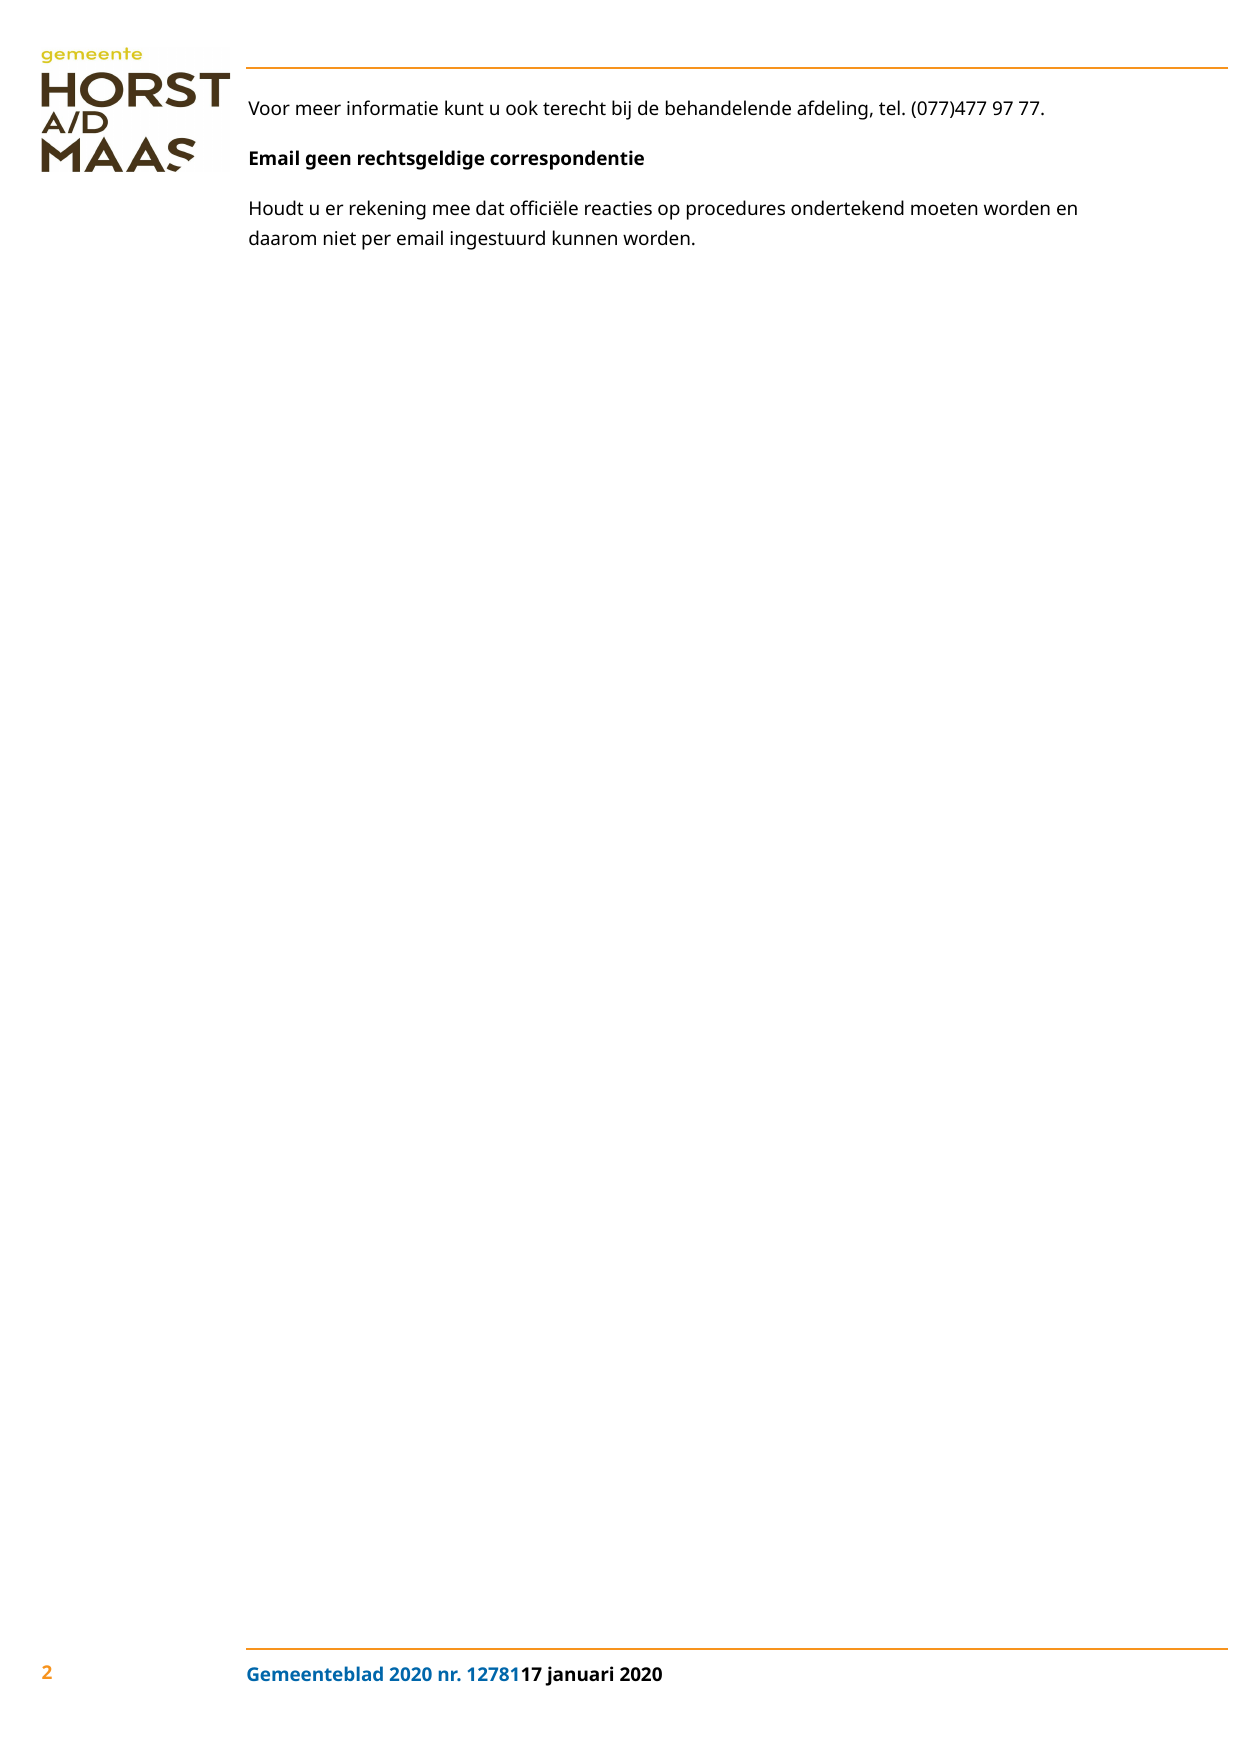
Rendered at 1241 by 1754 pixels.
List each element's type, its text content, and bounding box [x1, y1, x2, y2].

text Voor meer informatie kunt u ook terecht bij de behandelende afdeling, tel. (077)477 97 77. [248, 95, 1152, 121]
text Houdt u er rekening mee dat officiële reacties op procedures ondertekend moeten worden en daarom niet per email ingestuurd kunnen worden. [248, 196, 1152, 251]
picture [41, 47, 231, 172]
text Email geen rechtsgeldige correspondentie [248, 145, 1152, 171]
